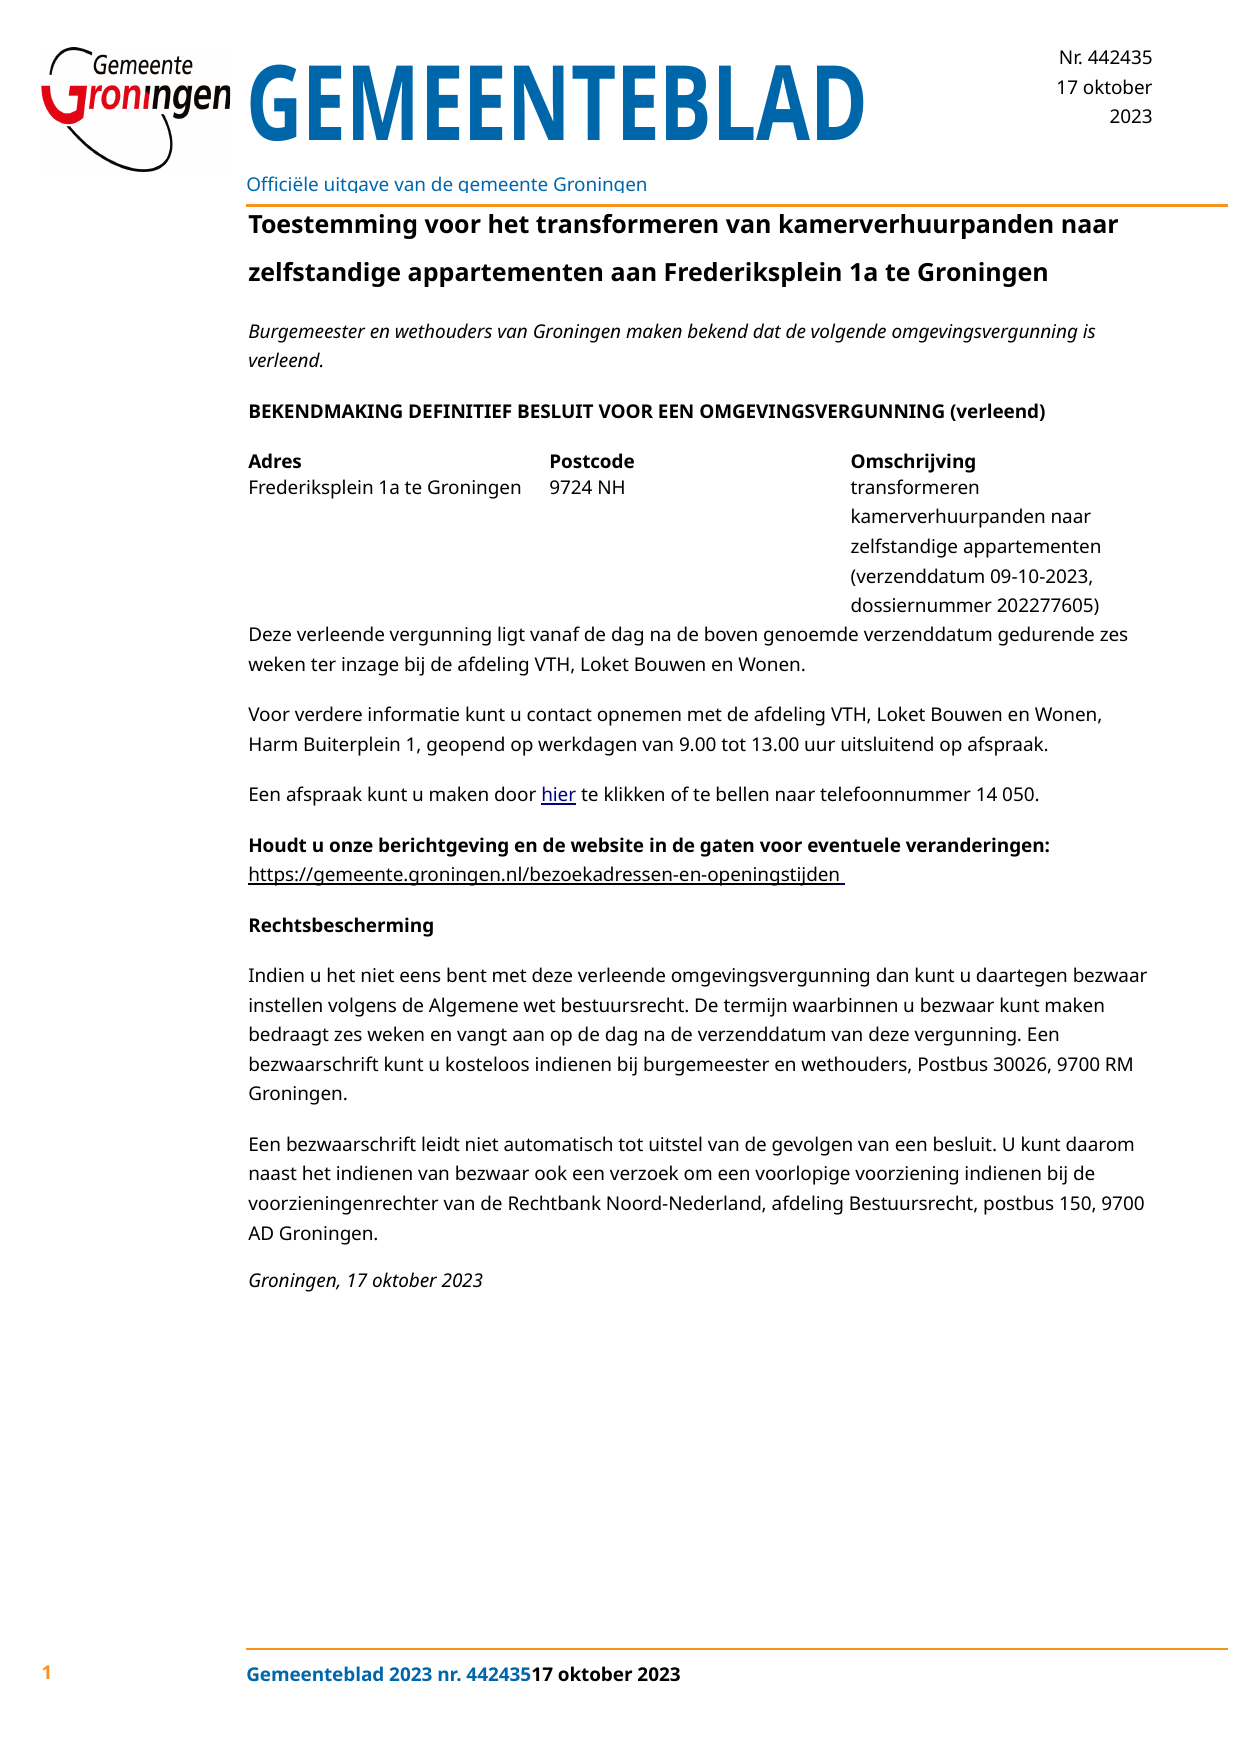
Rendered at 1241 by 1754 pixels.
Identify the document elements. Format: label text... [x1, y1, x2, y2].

text Burgemeester en wethouders van Groningen maken bekend dat de volgende omgevingsvergunning is verleend. [248, 318, 1152, 373]
table_header Omschrijving [850, 449, 1152, 474]
text Houdt u onze berichtgeving en de website in de gaten voor eventuele veranderingen: https://gemeente.groningen.nl/bezoekadressen-en-openingstijden [248, 832, 1152, 887]
picture [41, 47, 231, 172]
table_cell 9724 NH [549, 474, 850, 618]
table_header Adres [248, 449, 549, 474]
text Een bezwaarschrift leidt niet automatisch tot uitstel van de gevolgen van een besluit. U kunt daarom naast het indienen van bezwaar ook een verzoek om een voorlopige voorziening indienen bij de voorzieningenrechter van de Rechtbank Noord-Nederland, afdeling Bestuursrecht, postbus 150, 9700 AD Groningen. [248, 1131, 1152, 1246]
text Rechtsbescherming [248, 912, 1152, 938]
text Groningen, 17 oktober 2023 [248, 1268, 1152, 1293]
text Indien u het niet eens bent met deze verleende omgevingsvergunning dan kunt u daartegen bezwaar instellen volgens de Algemene wet bestuursrecht. De termijn waarbinnen u bezwaar kunt maken bedraagt zes weken en vangt aan op de dag na de verzenddatum van deze vergunning. Een bezwaarschrift kunt u kosteloos indienen bij burgemeester en wethouders, Postbus 30026, 9700 RM Groningen. [248, 962, 1152, 1106]
text Een afspraak kunt u maken door hier te klikken of te bellen naar telefoonnummer 14 050. [248, 781, 1152, 807]
table_cell transformeren kamerverhuurpanden naar zelfstandige appartementen (verzenddatum 09-10-2023, dossiernummer 202277605) [850, 474, 1152, 618]
text Toestemming voor het transformeren van kamerverhuurpanden naar zelfstandige appartementen aan Frederiksplein 1a te Groningen [248, 207, 1152, 288]
text Voor verdere informatie kunt u contact opnemen met de afdeling VTH, Loket Bouwen en Wonen, Harm Buiterplein 1, geopend op werkdagen van 9.00 tot 13.00 uur uitsluitend op afspraak. [248, 701, 1152, 757]
text BEKENDMAKING DEFINITIEF BESLUIT VOOR EEN OMGEVINGSVERGUNNING (verleend) [248, 398, 1152, 424]
table_header Postcode [549, 449, 850, 474]
text Deze verleende vergunning ligt vanaf de dag na de boven genoemde verzenddatum gedurende zes weken ter inzage bij de afdeling VTH, Loket Bouwen en Wonen. [248, 621, 1152, 677]
table_cell Frederiksplein 1a te Groningen [248, 474, 549, 618]
